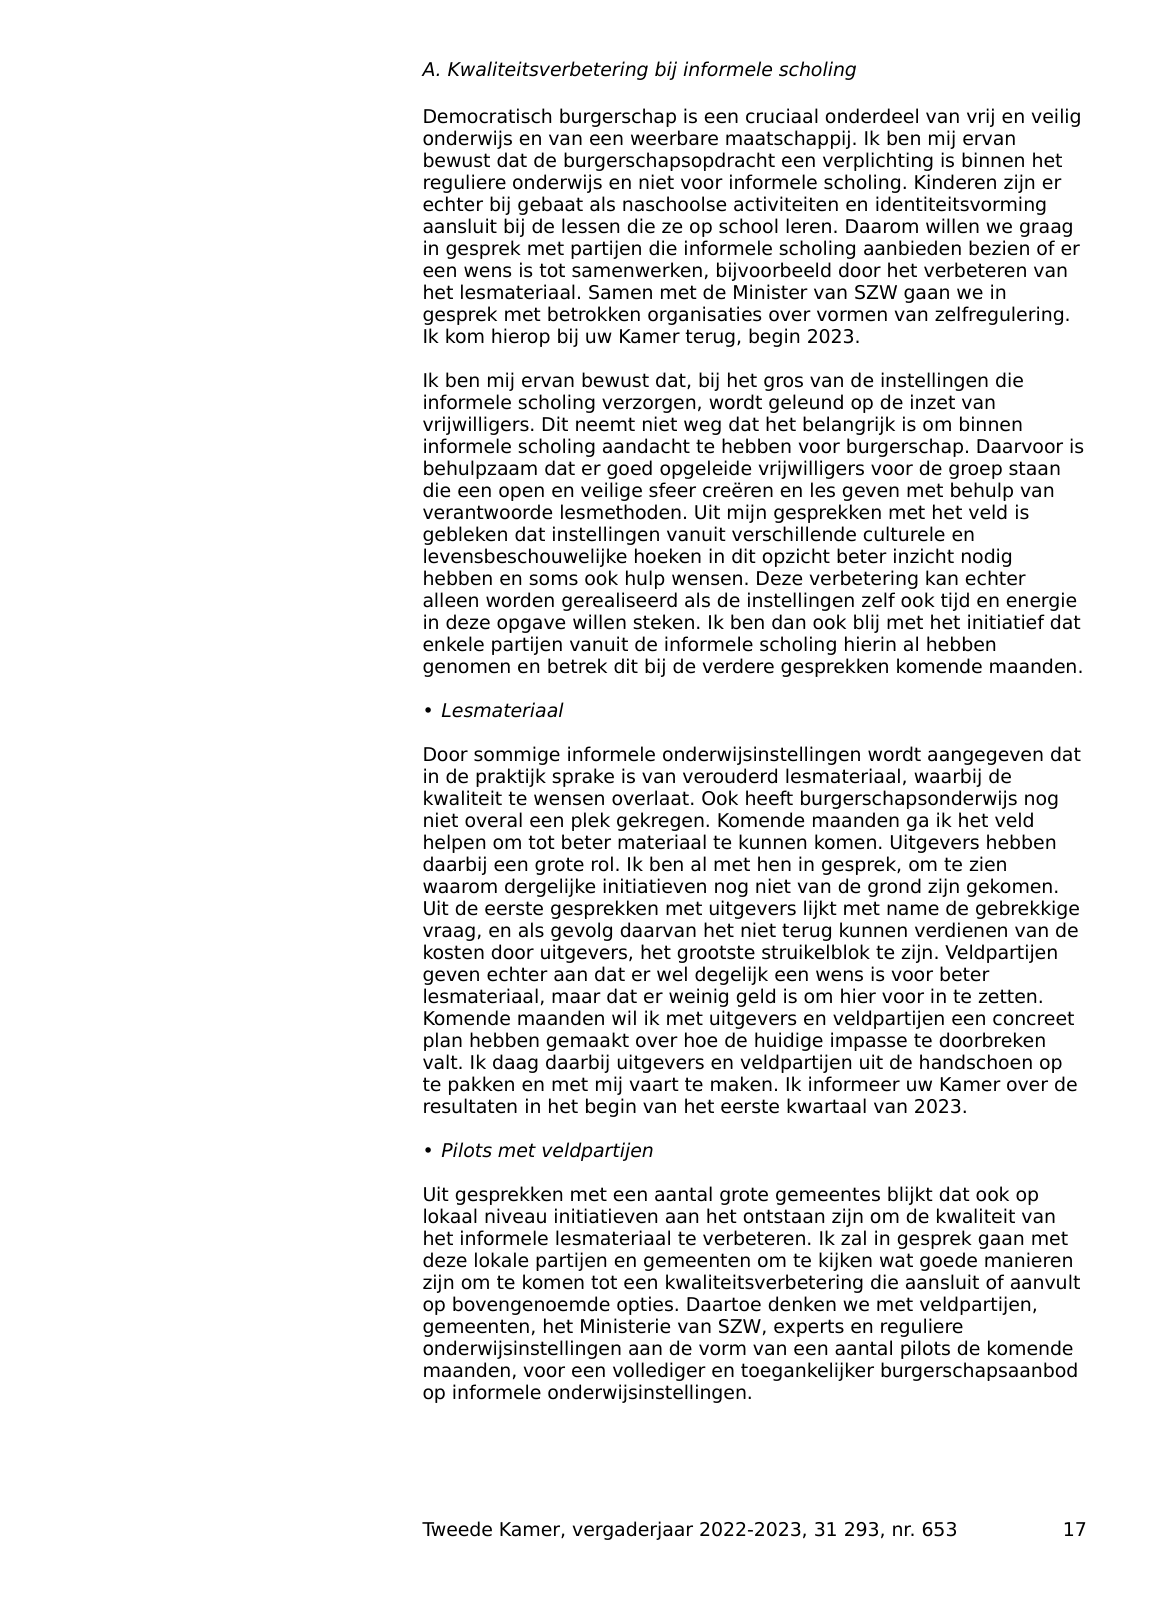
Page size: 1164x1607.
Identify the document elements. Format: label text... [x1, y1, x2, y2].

text Door sommige informele onderwijsinstellingen wordt aangegeven dat in de praktijk sprake is van verouderd lesmateriaal, waarbij de kwaliteit te wensen overlaat. Ook heeft burgerschapsonderwijs nog niet overal een plek gekregen. Komende maanden ga ik het veld helpen om tot beter materiaal te kunnen komen. Uitgevers hebben daarbij een grote rol. Ik ben al met hen in gesprek, om te zien waarom dergelijke initiatieven nog niet van de grond zijn gekomen. Uit de eerste gesprekken met uitgevers lijkt met name de gebrekkige vraag, en als gevolg daarvan het niet terug kunnen verdienen van de kosten door uitgevers, het grootste struikelblok te zijn. Veldpartijen geven echter aan dat er wel degelijk een wens is voor beter lesmateriaal, maar dat er weinig geld is om hier voor in te zetten. Komende maanden wil ik met uitgevers en veldpartijen een concreet plan hebben gemaakt over hoe de huidige impasse te doorbreken valt. Ik daag daarbij uitgevers en veldpartijen uit de handschoen op te pakken en met mij vaart te maken. Ik informeer uw Kamer over de resultaten in het begin van het eerste kwartaal van 2023. [422, 744, 1087, 1118]
text Ik ben mij ervan bewust dat, bij het gros van de instellingen die informele scholing verzorgen, wordt geleund op de inzet van vrijwilligers. Dit neemt niet weg dat het belangrijk is om binnen informele scholing aandacht te hebben voor burgerschap. Daarvoor is behulpzaam dat er goed opgeleide vrijwilligers voor de groep staan die een open en veilige sfeer creëren en les geven met behulp van verantwoorde lesmethoden. Uit mijn gesprekken met het veld is gebleken dat instellingen vanuit verschillende culturele en levensbeschouwelijke hoeken in dit opzicht beter inzicht nodig hebben en soms ook hulp wensen. Deze verbetering kan echter alleen worden gerealiseerd als de instellingen zelf ook tijd en energie in deze opgave willen steken. Ik ben dan ook blij met het initiatief dat enkele partijen vanuit de informele scholing hierin al hebben genomen en betrek dit bij de verdere gesprekken komende maanden. [422, 370, 1087, 678]
subtitle • Lesmateriaal [422, 700, 1087, 722]
text Uit gesprekken met een aantal grote gemeentes blijkt dat ook op lokaal niveau initiatieven aan het ontstaan zijn om de kwaliteit van het informele lesmateriaal te verbeteren. Ik zal in gesprek gaan met deze lokale partijen en gemeenten om te kijken wat goede manieren zijn om te komen tot een kwaliteitsverbetering die aansluit of aanvult op bovengenoemde opties. Daartoe denken we met veldpartijen, gemeenten, het Ministerie van SZW, experts en reguliere onderwijsinstellingen aan de vorm van een aantal pilots de komende maanden, voor een vollediger en toegankelijker burgerschapsaanbod op informele onderwijsinstellingen. [422, 1184, 1087, 1404]
subtitle A. Kwaliteitsverbetering bij informele scholing [422, 59, 1087, 81]
subtitle • Pilots met veldpartijen [422, 1140, 1087, 1162]
text Democratisch burgerschap is een cruciaal onderdeel van vrij en veilig onderwijs en van een weerbare maatschappij. Ik ben mij ervan bewust dat de burgerschapsopdracht een verplichting is binnen het reguliere onderwijs en niet voor informele scholing. Kinderen zijn er echter bij gebaat als naschoolse activiteiten en identiteitsvorming aansluit bij de lessen die ze op school leren. Daarom willen we graag in gesprek met partijen die informele scholing aanbieden bezien of er een wens is tot samenwerken, bijvoorbeeld door het verbeteren van het lesmateriaal. Samen met de Minister van SZW gaan we in gesprek met betrokken organisaties over vormen van zelfregulering. Ik kom hierop bij uw Kamer terug, begin 2023. [422, 106, 1087, 348]
